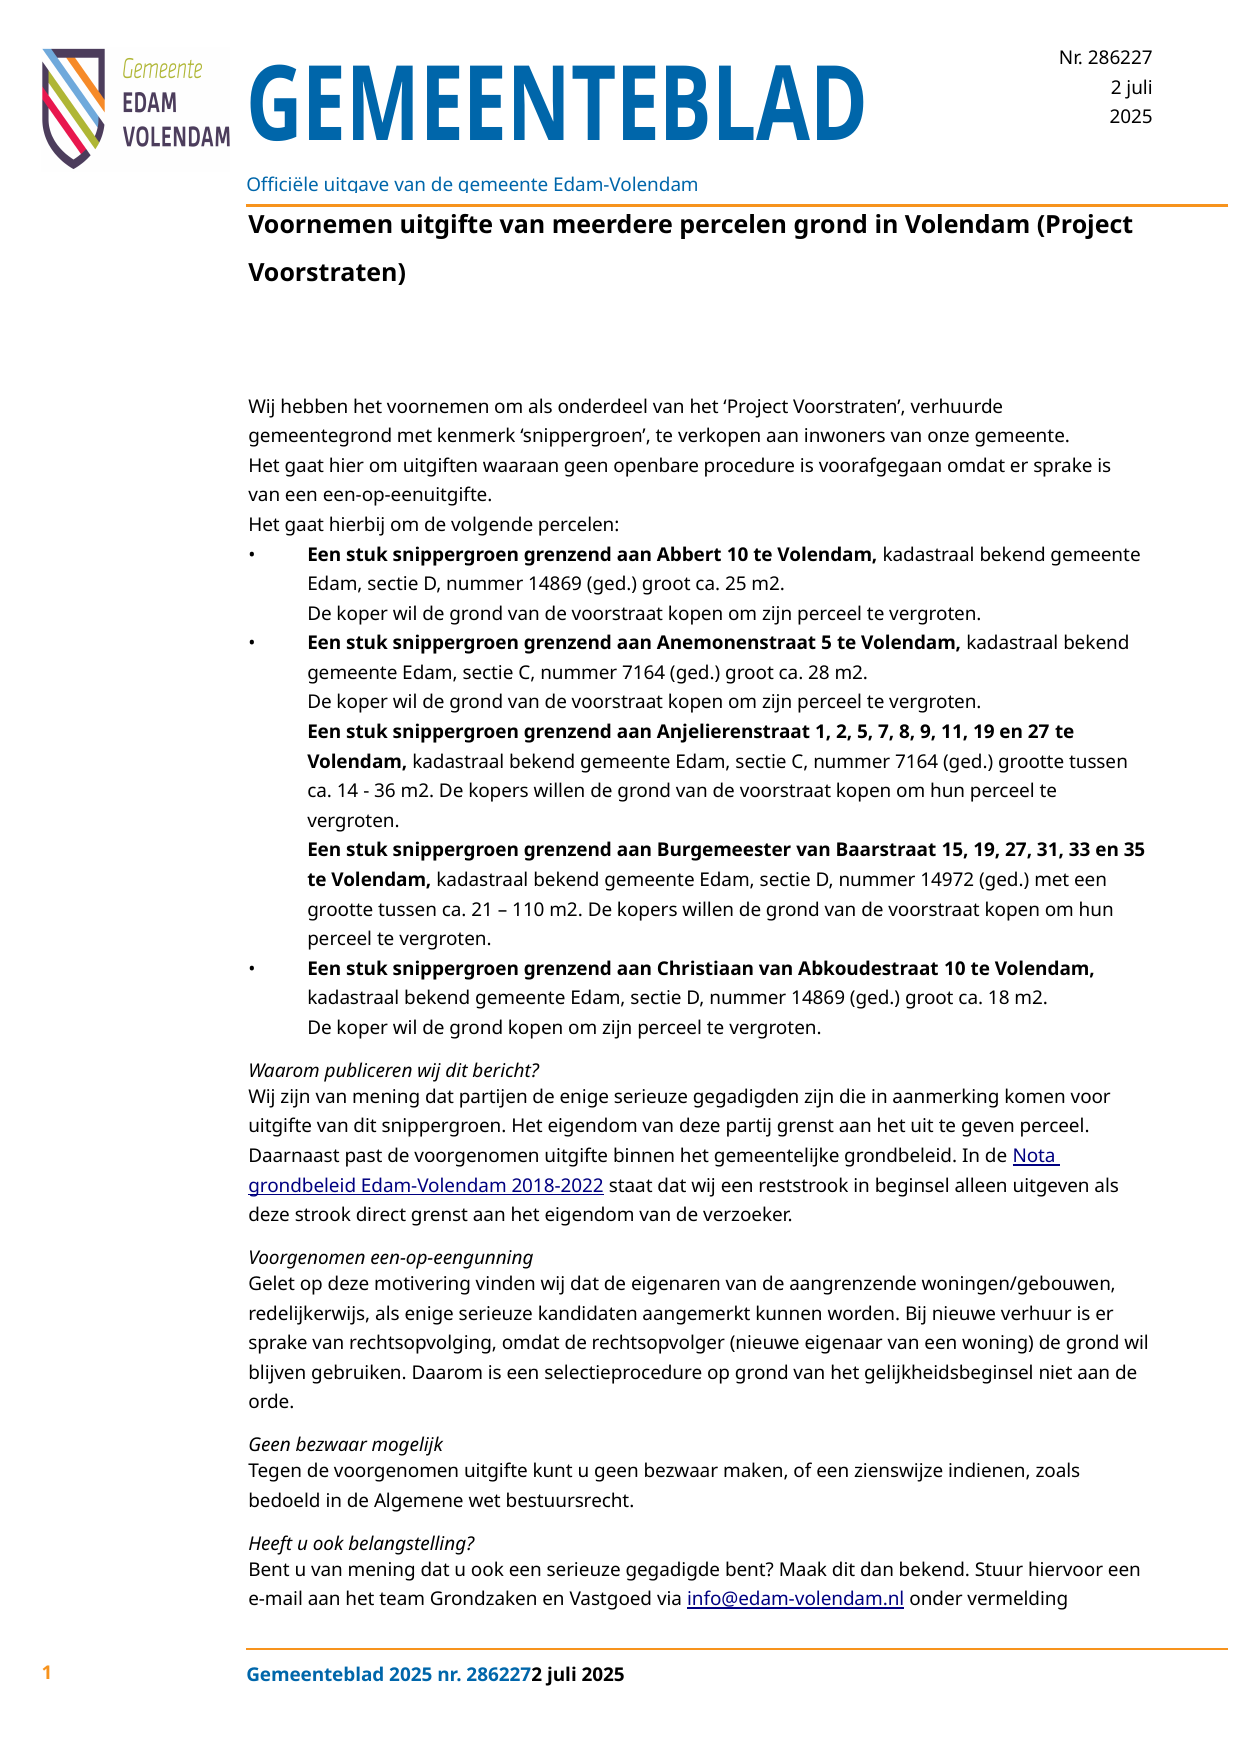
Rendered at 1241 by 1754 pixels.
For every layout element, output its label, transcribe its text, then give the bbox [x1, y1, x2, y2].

text Tegen de voorgenomen uitgifte kunt u geen bezwaar maken, of een zienswijze indienen, zoals bedoeld in de Algemene wet bestuursrecht. [248, 1457, 1152, 1513]
text Geen bezwaar mogelijk [248, 1432, 1152, 1457]
text Het gaat hierbij om de volgende percelen: [248, 511, 1152, 537]
text Bent u van mening dat u ook een serieuze gegadigde bent? Maak dit dan bekend. Stuur hiervoor een e-mail aan het team Grondzaken en Vastgoed via info@edam-volendam.nl onder vermelding [248, 1556, 1152, 1611]
text Voornemen uitgifte van meerdere percelen grond in Volendam (Project Voorstraten) [248, 207, 1152, 288]
text Wij hebben het voornemen om als onderdeel van het ‘Project Voorstraten’, verhuurde gemeentegrond met kenmerk ‘snippergroen’, te verkopen aan inwoners van onze gemeente. [248, 393, 1152, 448]
list Een stuk snippergroen grenzend aan Anemonenstraat 5 te Volendam, kadastraal bekend gemeente Edam, sectie C, nummer 7164 (ged.) groot ca. 28 m2. [248, 629, 1152, 685]
list De koper wil de grond kopen om zijn perceel te vergroten. [248, 1014, 1152, 1040]
text Waarom publiceren wij dit bericht? [248, 1057, 1152, 1083]
list Een stuk snippergroen grenzend aan Anjelierenstraat 1, 2, 5, 7, 8, 9, 11, 19 en 27 te Volendam, kadastraal bekend gemeente Edam, sectie C, nummer 7164 (ged.) grootte tussen ca. 14 - 36 m2. De kopers willen de grond van de voorstraat kopen om hun perceel te vergroten. [248, 718, 1152, 833]
text Voorgenomen een-op-eengunning [248, 1244, 1152, 1270]
list De koper wil de grond van de voorstraat kopen om zijn perceel te vergroten. [248, 689, 1152, 714]
list Een stuk snippergroen grenzend aan Burgemeester van Baarstraat 15, 19, 27, 31, 33 en 35 te Volendam, kadastraal bekend gemeente Edam, sectie D, nummer 14972 (ged.) met een grootte tussen ca. 21 – 110 m2. De kopers willen de grond van de voorstraat kopen om hun perceel te vergroten. [248, 837, 1152, 951]
text Wij zijn van mening dat partijen de enige serieuze gegadigden zijn die in aanmerking komen voor uitgifte van dit snippergroen. Het eigendom van deze partij grenst aan het uit te geven perceel. Daarnaast past de voorgenomen uitgifte binnen het gemeentelijke grondbeleid. In de Nota grondbeleid Edam-Volendam 2018-2022 staat dat wij een reststrook in beginsel alleen uitgeven als deze strook direct grenst aan het eigendom van de verzoeker. [248, 1083, 1152, 1227]
text Het gaat hier om uitgiften waaraan geen openbare procedure is voorafgegaan omdat er sprake is [248, 452, 1152, 478]
list De koper wil de grond van de voorstraat kopen om zijn perceel te vergroten. [248, 600, 1152, 626]
text Heeft u ook belangstelling? [248, 1530, 1152, 1556]
list Een stuk snippergroen grenzend aan Abbert 10 te Volendam, kadastraal bekend gemeente Edam, sectie D, nummer 14869 (ged.) groot ca. 25 m2. [248, 541, 1152, 596]
picture [41, 47, 231, 172]
text Gelet op deze motivering vinden wij dat de eigenaren van de aangrenzende woningen/gebouwen, redelijkerwijs, als enige serieuze kandidaten aangemerkt kunnen worden. Bij nieuwe verhuur is er sprake van rechtsopvolging, omdat de rechtsopvolger (nieuwe eigenaar van een woning) de grond wil blijven gebruiken. Daarom is een selectieprocedure op grond van het gelijkheidsbeginsel niet aan de orde. [248, 1270, 1152, 1414]
text van een een-op-eenuitgifte. [248, 482, 1152, 507]
list Een stuk snippergroen grenzend aan Christiaan van Abkoudestraat 10 te Volendam, kadastraal bekend gemeente Edam, sectie D, nummer 14869 (ged.) groot ca. 18 m2. [248, 955, 1152, 1010]
